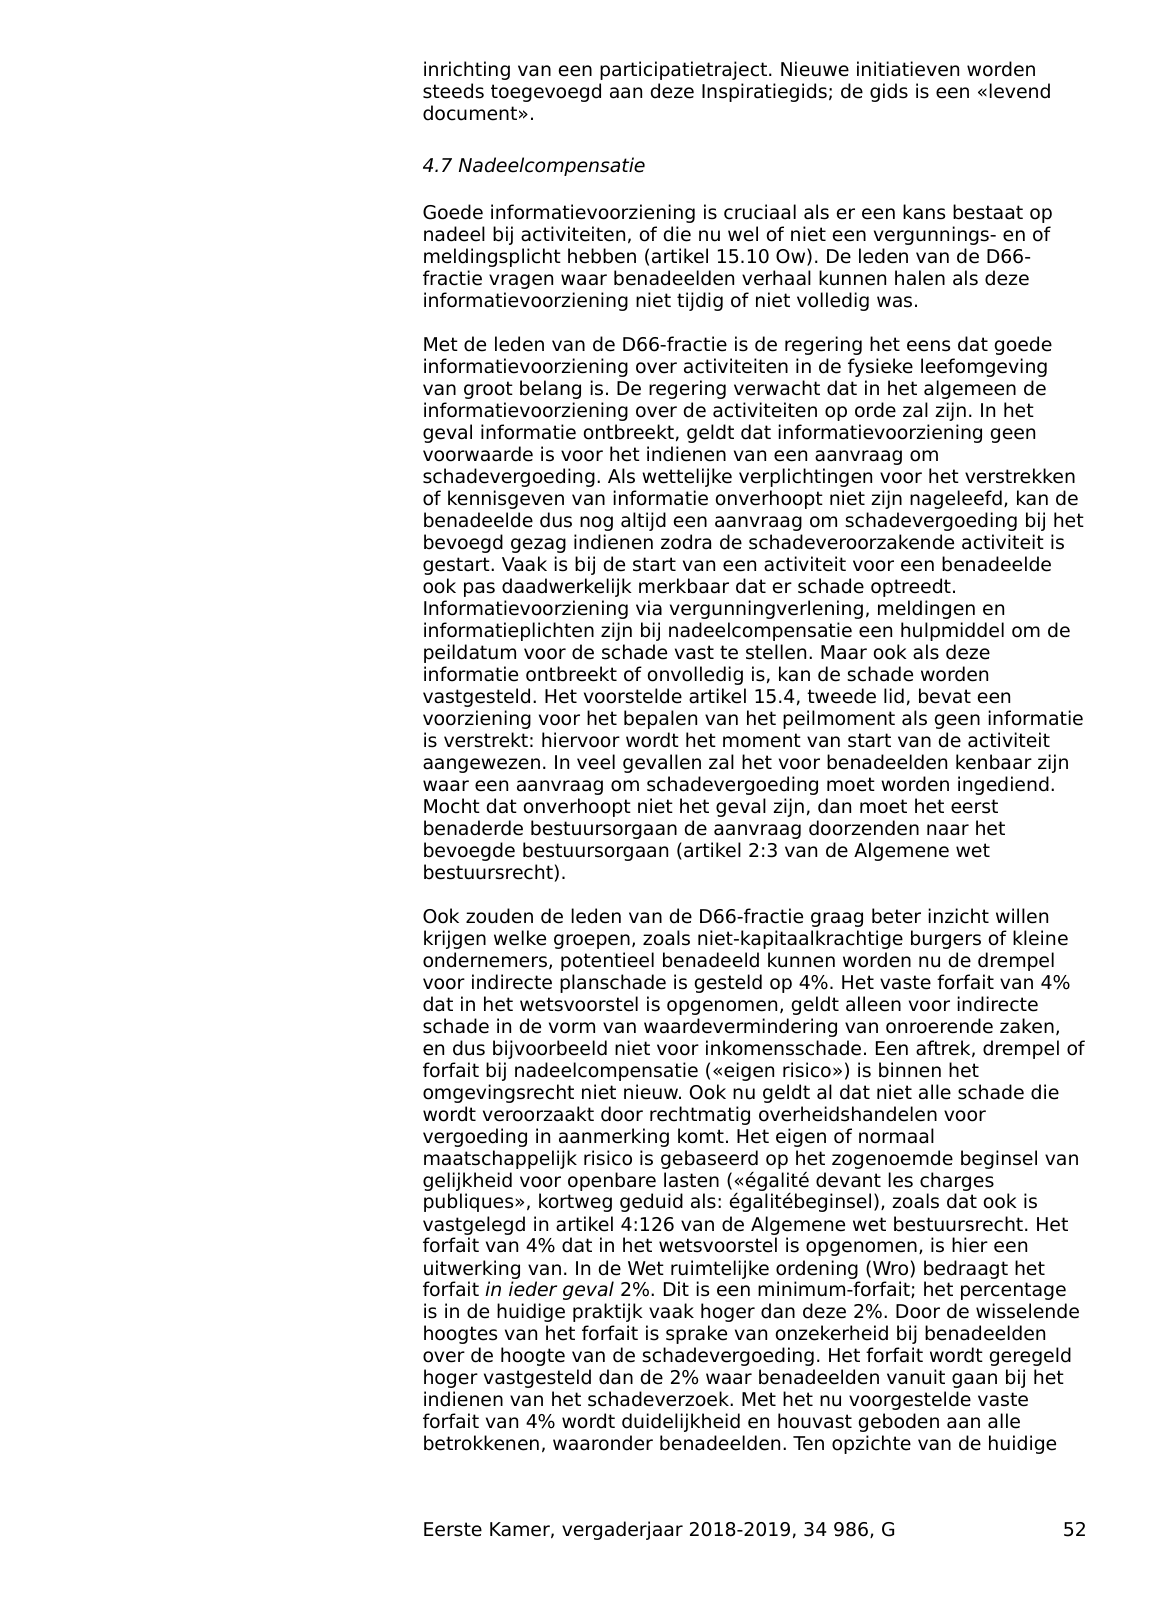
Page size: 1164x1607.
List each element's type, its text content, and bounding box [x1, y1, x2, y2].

text inrichting van een participatietraject. Nieuwe initiatieven worden steeds toegevoegd aan deze Inspiratiegids; de gids is een «levend document». [422, 59, 1087, 125]
text Met de leden van de D66-fractie is de regering het eens dat goede informatievoorziening over activiteiten in de fysieke leefomgeving van groot belang is. De regering verwacht dat in het algemeen de informatievoorziening over de activiteiten op orde zal zijn. In het geval informatie ontbreekt, geldt dat informatievoorziening geen voorwaarde is voor het indienen van een aanvraag om schadevergoeding. Als wettelijke verplichtingen voor het verstrekken of kennisgeven van informatie onverhoopt niet zijn nageleefd, kan de benadeelde dus nog altijd een aanvraag om schadevergoeding bij het bevoegd gezag indienen zodra de schadeveroorzakende activiteit is gestart. Vaak is bij de start van een activiteit voor een benadeelde ook pas daadwerkelijk merkbaar dat er schade optreedt. [422, 334, 1087, 598]
text Informatievoorziening via vergunningverlening, meldingen en informatieplichten zijn bij nadeelcompensatie een hulpmiddel om de peildatum voor de schade vast te stellen. Maar ook als deze informatie ontbreekt of onvolledig is, kan de schade worden vastgesteld. Het voorstelde artikel 15.4, tweede lid, bevat een voorziening voor het bepalen van het peilmoment als geen informatie is verstrekt: hiervoor wordt het moment van start van de activiteit aangewezen. In veel gevallen zal het voor benadeelden kenbaar zijn waar een aanvraag om schadevergoeding moet worden ingediend. Mocht dat onverhoopt niet het geval zijn, dan moet het eerst benaderde bestuursorgaan de aanvraag doorzenden naar het bevoegde bestuursorgaan (artikel 2:3 van de Algemene wet bestuursrecht). [422, 598, 1087, 883]
text Goede informatievoorziening is cruciaal als er een kans bestaat op nadeel bij activiteiten, of die nu wel of niet een vergunnings- en of meldingsplicht hebben (artikel 15.10 Ow). De leden van de D66-fractie vragen waar benadeelden verhaal kunnen halen als deze informatievoorziening niet tijdig of niet volledig was. [422, 202, 1087, 312]
subtitle 4.7 Nadeelcompensatie [422, 155, 1087, 177]
text Ook zouden de leden van de D66-fractie graag beter inzicht willen krijgen welke groepen, zoals niet-kapitaalkrachtige burgers of kleine ondernemers, potentieel benadeeld kunnen worden nu de drempel voor indirecte planschade is gesteld op 4%. Het vaste forfait van 4% dat in het wetsvoorstel is opgenomen, geldt alleen voor indirecte schade in de vorm van waardevermindering van onroerende zaken, en dus bijvoorbeeld niet voor inkomensschade. Een aftrek, drempel of forfait bij nadeelcompensatie («eigen risico») is binnen het omgevingsrecht niet nieuw. Ook nu geldt al dat niet alle schade die wordt veroorzaakt door rechtmatig overheidshandelen voor vergoeding in aanmerking komt. Het eigen of normaal maatschappelijk risico is gebaseerd op het zogenoemde beginsel van gelijkheid voor openbare lasten («égalité devant les charges publiques», kortweg geduid als: égalitébeginsel), zoals dat ook is vastgelegd in artikel 4:126 van de Algemene wet bestuursrecht. Het forfait van 4% dat in het wetsvoorstel is opgenomen, is hier een uitwerking van. In de Wet ruimtelijke ordening (Wro) bedraagt het forfait in ieder geval 2%. Dit is een minimum-forfait; het percentage is in de huidige praktijk vaak hoger dan deze 2%. Door de wisselende hoogtes van het forfait is sprake van onzekerheid bij benadeelden over de hoogte van de schadevergoeding. Het forfait wordt geregeld hoger vastgesteld dan de 2% waar benadeelden vanuit gaan bij het indienen van het schadeverzoek. Met het nu voorgestelde vaste forfait van 4% wordt duidelijkheid en houvast geboden aan alle betrokkenen, waaronder benadeelden. Ten opzichte van de huidige [422, 906, 1087, 1455]
